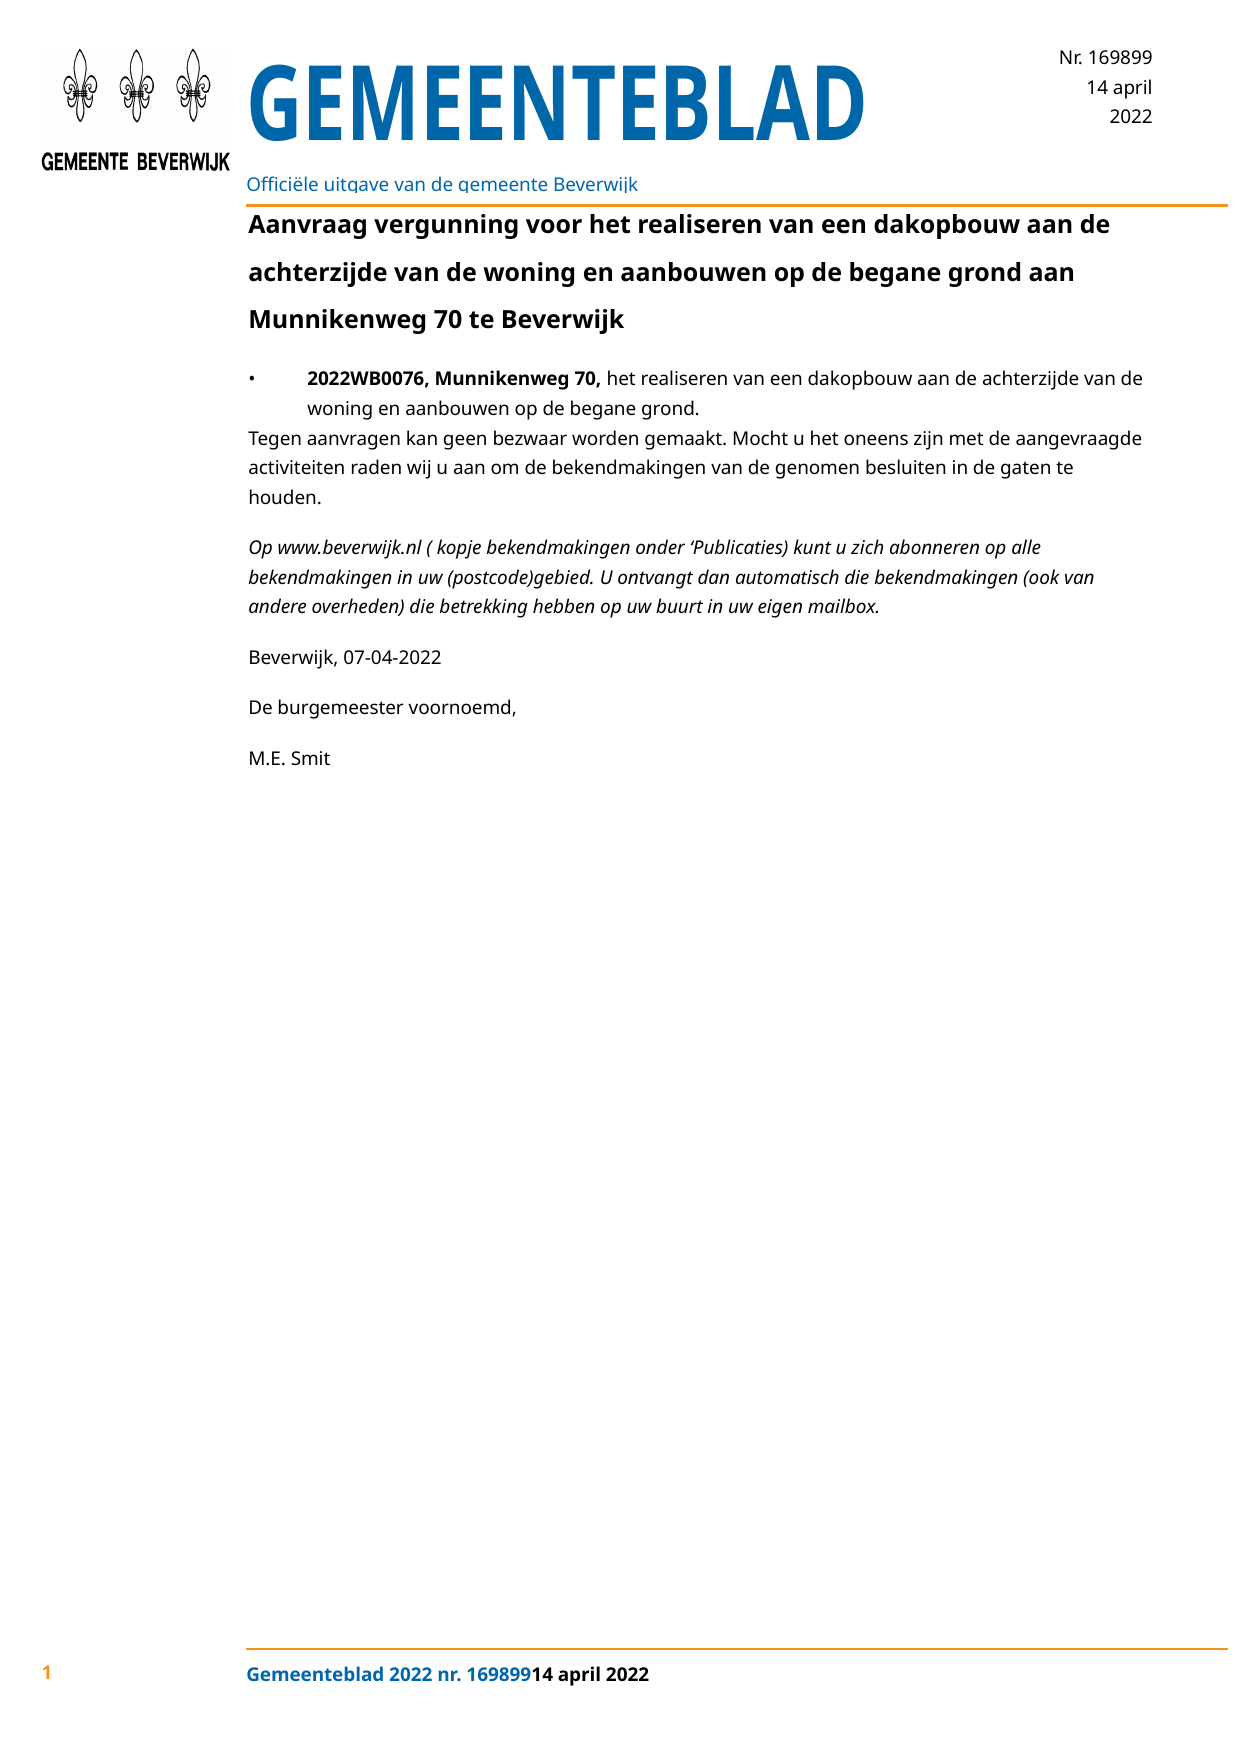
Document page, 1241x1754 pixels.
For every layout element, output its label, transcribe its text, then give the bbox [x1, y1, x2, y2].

text Beverwijk, 07-04-2022 [248, 644, 1152, 669]
text Op www.beverwijk.nl ( kopje bekendmakingen onder ‘Publicaties) kunt u zich abonneren op alle bekendmakingen in uw (postcode)gebied. U ontvangt dan automatisch die bekendmakingen (ook van andere overheden) die betrekking hebben op uw buurt in uw eigen mailbox. [248, 534, 1152, 619]
picture [41, 47, 231, 172]
text De burgemeester voornoemd, [248, 694, 1152, 720]
text M.E. Smit [248, 745, 1152, 770]
text Tegen aanvragen kan geen bezwaar worden gemaakt. Mocht u het oneens zijn met de aangevraagde activiteiten raden wij u aan om de bekendmakingen van de genomen besluiten in de gaten te houden. [248, 425, 1152, 509]
list 2022WB0076, Munnikenweg 70, het realiseren van een dakopbouw aan de achterzijde van de woning en aanbouwen op de begane grond. [248, 366, 1152, 421]
text Aanvraag vergunning voor het realiseren van een dakopbouw aan de achterzijde van de woning en aanbouwen op de begane grond aan Munnikenweg 70 te Beverwijk [248, 207, 1152, 336]
